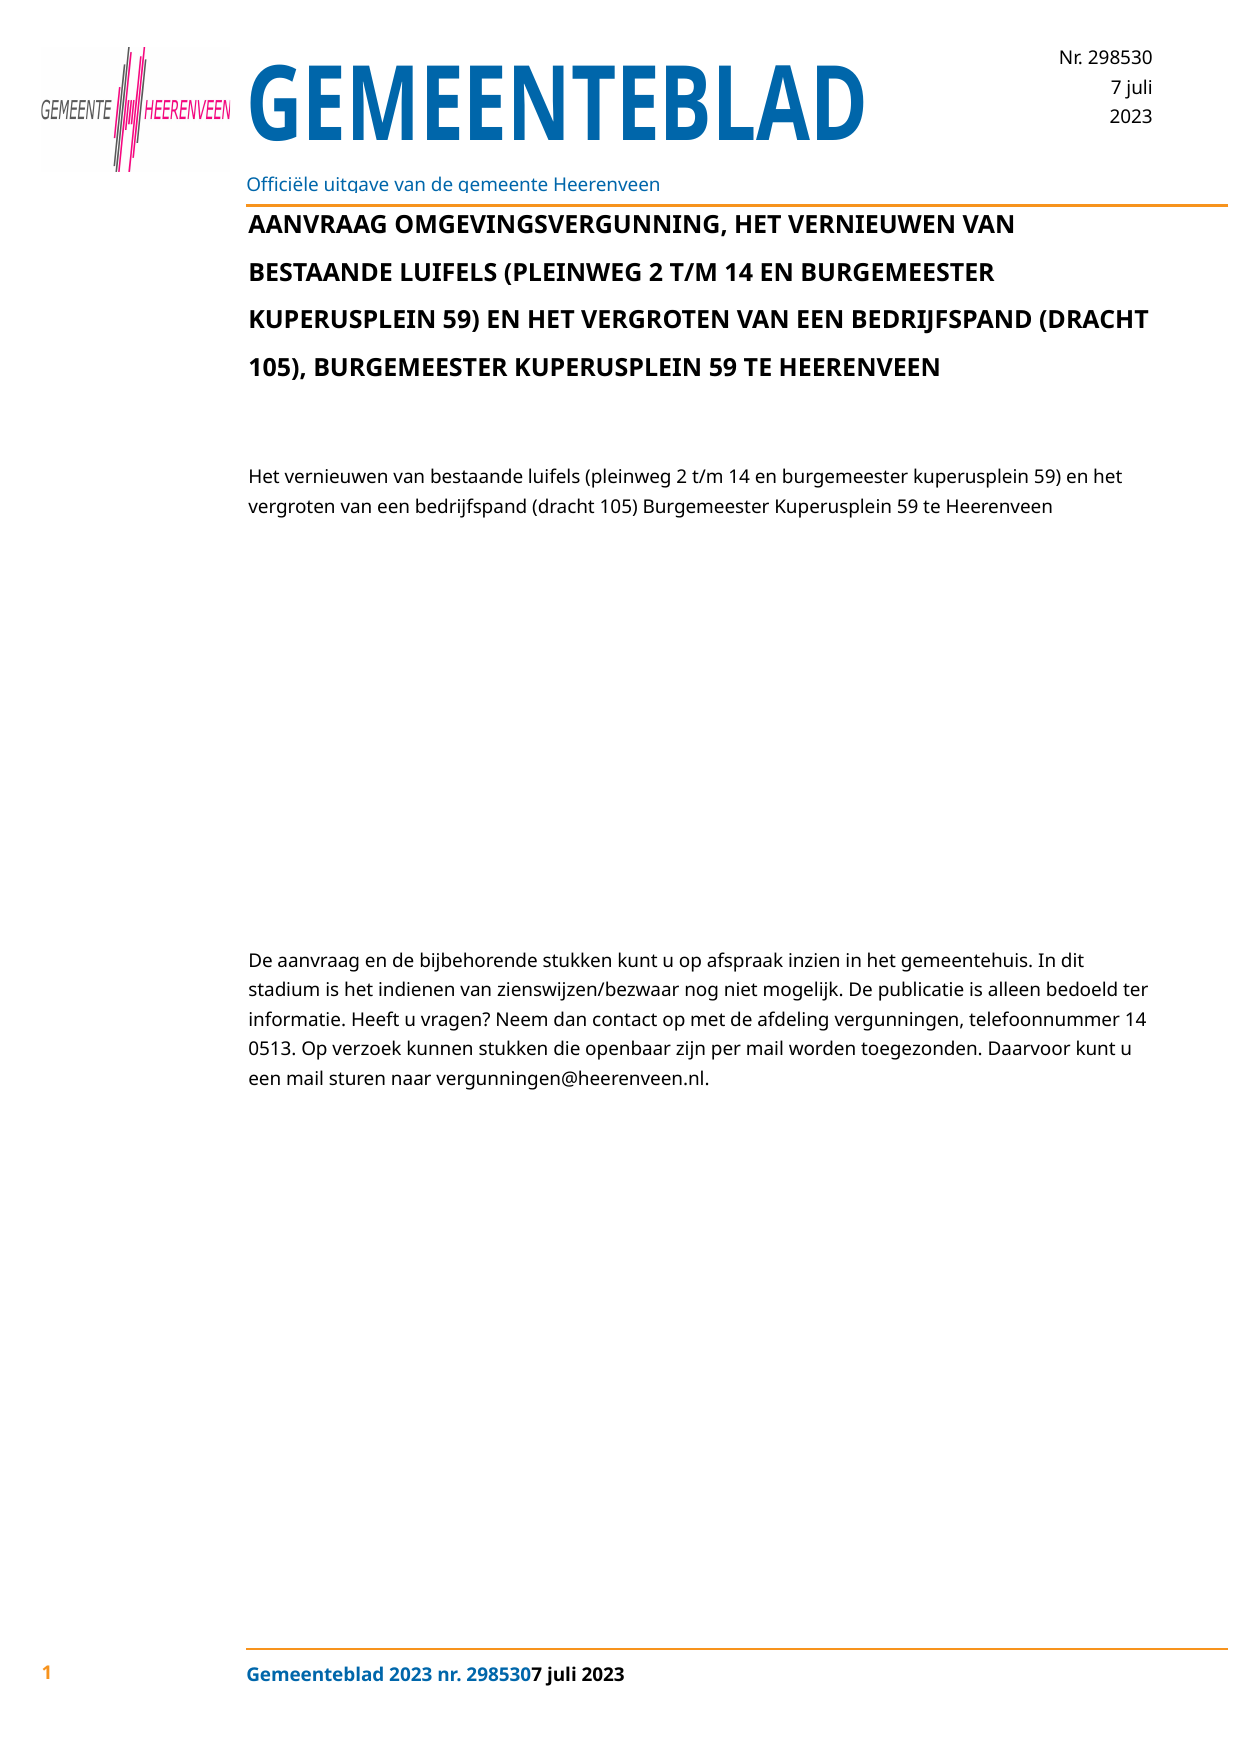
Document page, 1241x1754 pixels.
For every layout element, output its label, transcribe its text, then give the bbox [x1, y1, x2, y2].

text De aanvraag en de bijbehorende stukken kunt u op afspraak inzien in het gemeentehuis. In dit stadium is het indienen van zienswijzen/bezwaar nog niet mogelijk. De publicatie is alleen bedoeld ter informatie. Heeft u vragen? Neem dan contact op met de afdeling vergunningen, telefoonnummer 14 0513. Op verzoek kunnen stukken die openbaar zijn per mail worden toegezonden. Daarvoor kunt u een mail sturen naar vergunningen@heerenveen.nl. [248, 947, 1152, 1091]
text AANVRAAG OMGEVINGSVERGUNNING, HET VERNIEUWEN VAN BESTAANDE LUIFELS (PLEINWEG 2 T/M 14 EN BURGEMEESTER KUPERUSPLEIN 59) EN HET VERGROTEN VAN EEN BEDRIJFSPAND (DRACHT 105), BURGEMEESTER KUPERUSPLEIN 59 TE HEERENVEEN [248, 207, 1152, 384]
text Het vernieuwen van bestaande luifels (pleinweg 2 t/m 14 en burgemeester kuperusplein 59) en het vergroten van een bedrijfspand (dracht 105) Burgemeester Kuperusplein 59 te Heerenveen [248, 463, 1152, 519]
picture [41, 47, 231, 172]
